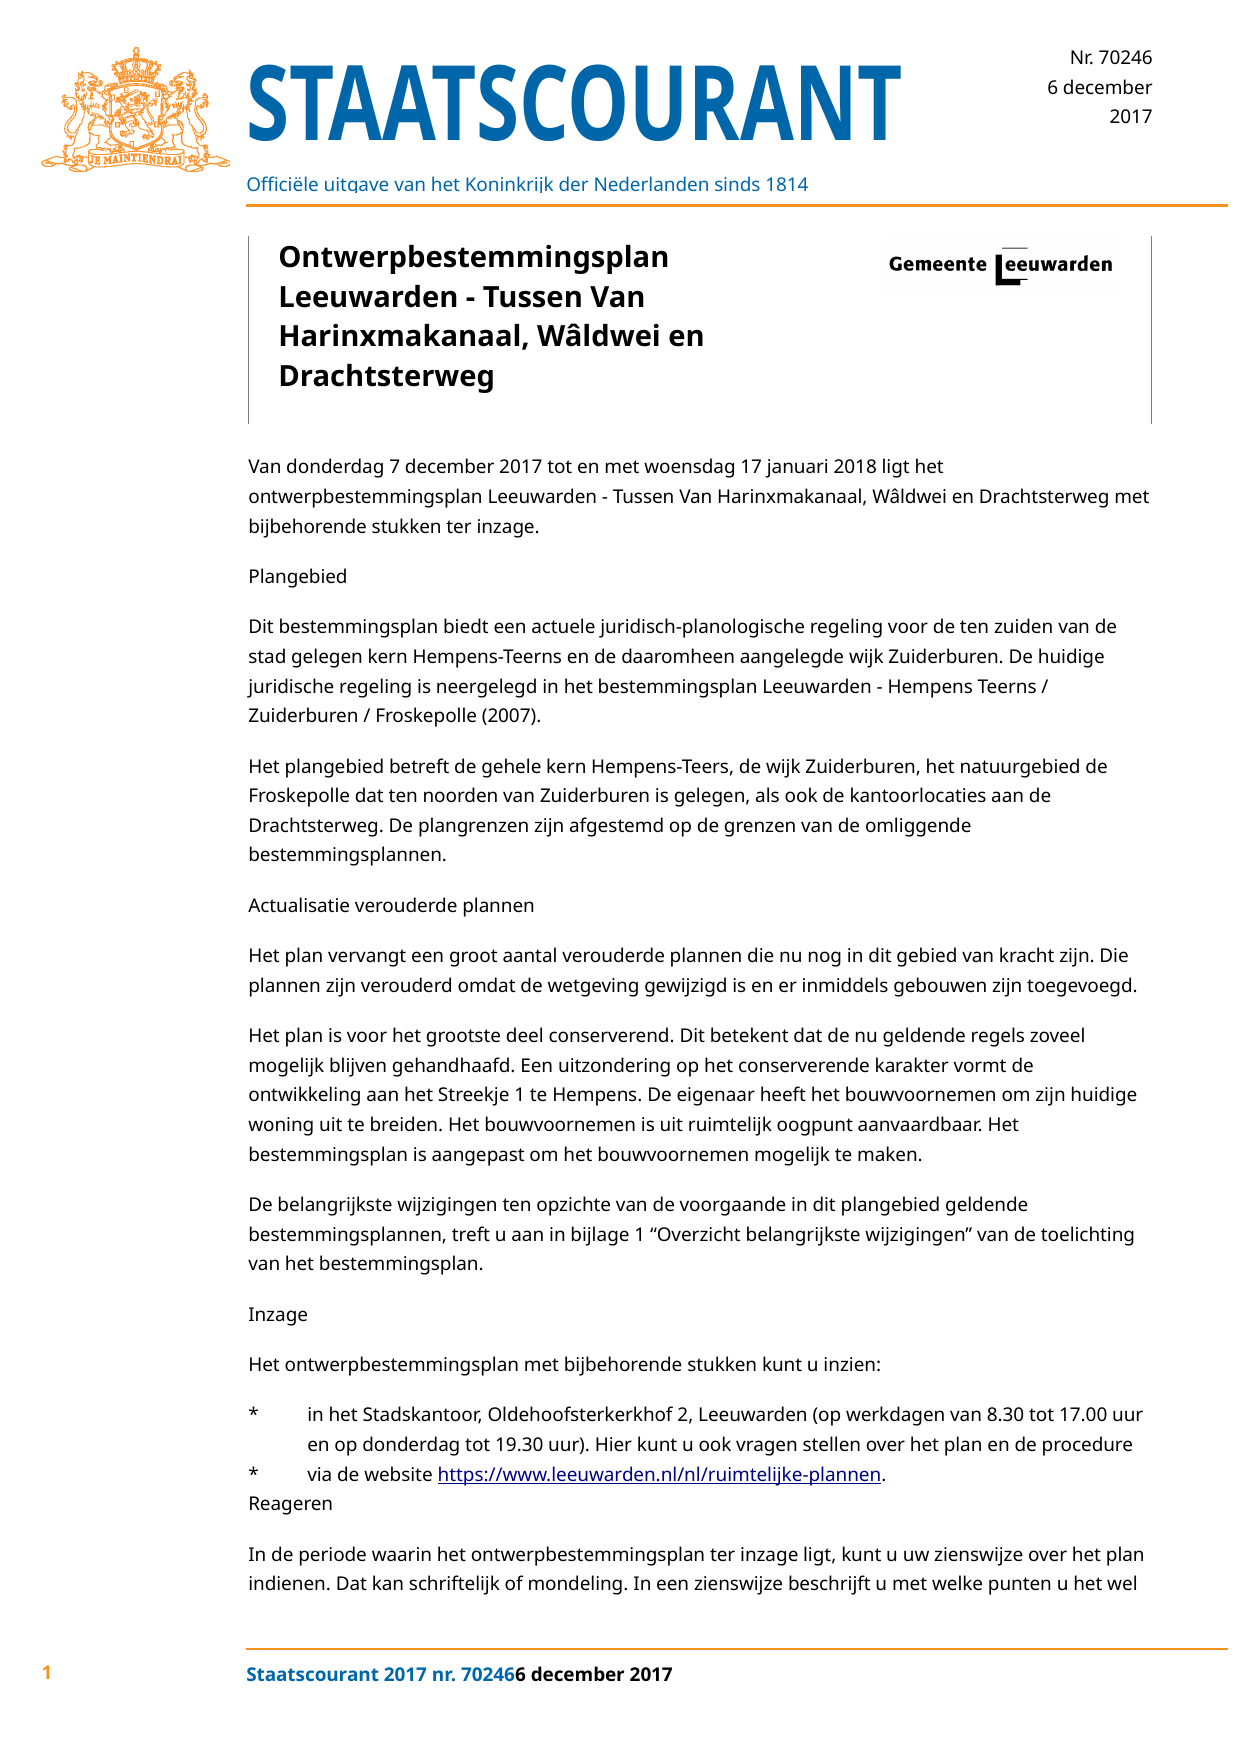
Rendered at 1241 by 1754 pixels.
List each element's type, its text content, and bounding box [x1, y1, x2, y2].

text In de periode waarin het ontwerpbestemmingsplan ter inzage ligt, kunt u uw zienswijze over het plan indienen. Dat kan schriftelijk of mondeling. In een zienswijze beschrijft u met welke punten u het wel [248, 1541, 1152, 1596]
text Inzage [248, 1301, 1152, 1326]
text Actualisatie verouderde plannen [248, 892, 1152, 918]
picture [882, 236, 1119, 297]
text Het ontwerpbestemmingsplan met bijbehorende stukken kunt u inzien: [248, 1351, 1152, 1377]
text Plangebied [248, 563, 1152, 589]
text Van donderdag 7 december 2017 tot en met woensdag 17 januari 2018 ligt het ontwerpbestemmingsplan Leeuwarden - Tussen Van Harinxmakanaal, Wâldwei en Drachtsterweg met bijbehorende stukken ter inzage. [248, 454, 1152, 538]
picture [41, 47, 231, 172]
text De belangrijkste wijzigingen ten opzichte van de voorgaande in dit plangebied geldende bestemmingsplannen, treft u aan in bijlage 1 “Overzicht belangrijkste wijzigingen” van de toelichting van het bestemmingsplan. [248, 1191, 1152, 1276]
text Reageren [248, 1490, 1152, 1516]
text Het plan is voor het grootste deel conserverend. Dit betekent dat de nu geldende regels zoveel mogelijk blijven gehandhaafd. Een uitzondering op het conserverende karakter vormt de ontwikkeling aan het Streekje 1 te Hempens. De eigenaar heeft het bouwvoornemen om zijn huidige woning uit te breiden. Het bouwvoornemen is uit ruimtelijk oogpunt aanvaardbaar. Het bestemmingsplan is aangepast om het bouwvoornemen mogelijk te maken. [248, 1022, 1152, 1166]
table_header [850, 236, 1151, 424]
table_header Ontwerpbestemmingsplan Leeuwarden - Tussen Van Harinxmakanaal, Wâldwei en Drachtsterweg [249, 236, 850, 424]
list in het Stadskantoor, Oldehoofsterkerkhof 2, Leeuwarden (op werkdagen van 8.30 tot 17.00 uur en op donderdag tot 19.30 uur). Hier kunt u ook vragen stellen over het plan en de procedure [248, 1402, 1152, 1457]
text Het plan vervangt een groot aantal verouderde plannen die nu nog in dit gebied van kracht zijn. Die plannen zijn verouderd omdat de wetgeving gewijzigd is en er inmiddels gebouwen zijn toegevoegd. [248, 942, 1152, 998]
list via de website https://www.leeuwarden.nl/nl/ruimtelijke-plannen. [248, 1461, 1152, 1486]
text Dit bestemmingsplan biedt een actuele juridisch-planologische regeling voor de ten zuiden van de stad gelegen kern Hempens-Teerns en de daaromheen aangelegde wijk Zuiderburen. De huidige juridische regeling is neergelegd in het bestemmingsplan Leeuwarden - Hempens Teerns / Zuiderburen / Froskepolle (2007). [248, 614, 1152, 728]
text Het plangebied betreft de gehele kern Hempens-Teers, de wijk Zuiderburen, het natuurgebied de Froskepolle dat ten noorden van Zuiderburen is gelegen, als ook de kantoorlocaties aan de Drachtsterweg. De plangrenzen zijn afgestemd op de grenzen van de omliggende bestemmingsplannen. [248, 753, 1152, 867]
